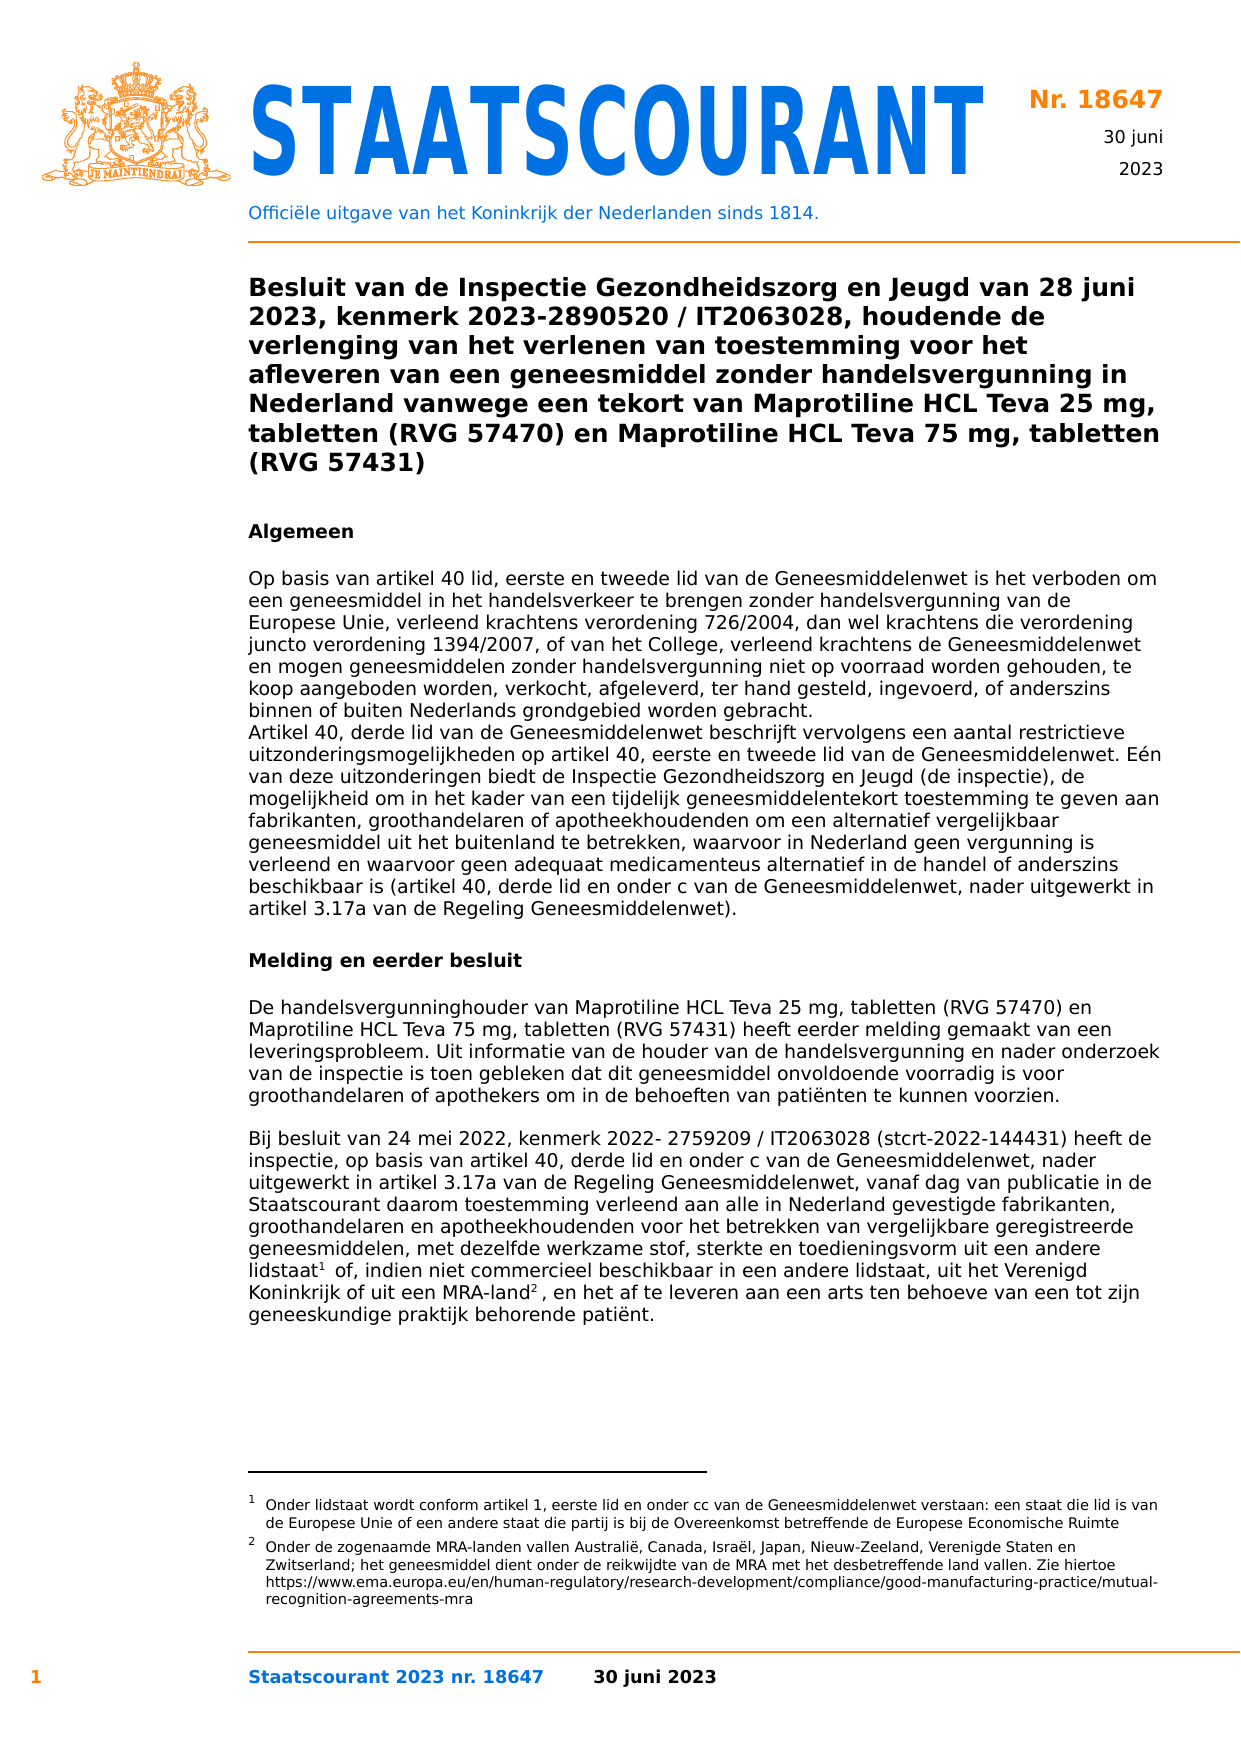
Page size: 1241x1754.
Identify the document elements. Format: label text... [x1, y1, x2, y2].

text Onder lidstaat wordt conform artikel 1, eerste lid en onder cc van de Geneesmiddelenwet verstaan: een staat die lid is van de Europese Unie of een andere staat die partij is bij de Overeenkomst betreffende de Europese Economische Ruimte [248, 1493, 1163, 1532]
table_header [25, 62, 248, 241]
table_cell 30 juni [998, 121, 1240, 153]
subtitle Algemeen [248, 521, 1163, 543]
text Bij besluit van 24 mei 2022, kenmerk 2022- 2759209 / IT2063028 (stcrt-2022-144431) heeft de inspectie, op basis van artikel 40, derde lid en onder c van de Geneesmiddelenwet, nader uitgewerkt in artikel 3.17a van de Regeling Geneesmiddelenwet, vanaf dag van publicatie in de Staatscourant daarom toestemming verleend aan alle in Nederland gevestigde fabrikanten, groothandelaren en apotheekhoudenden voor het betrekken van vergelijkbare geregistreerde geneesmiddelen, met dezelfde werkzame stof, sterkte en toedieningsvorm uit een andere lidstaat of, indien niet commercieel beschikbaar in een andere lidstaat, uit het Verenigd Koninkrijk of uit een MRA-land, en het af te leveren aan een arts ten behoeve van een tot zijn geneeskundige praktijk behorende patiënt. [248, 1128, 1163, 1326]
text De handelsvergunninghouder van Maprotiline HCL Teva 25 mg, tabletten (RVG 57470) en Maprotiline HCL Teva 75 mg, tabletten (RVG 57431) heeft eerder melding gemaakt van een leveringsprobleem. Uit informatie van de houder van de handelsvergunning en nader onderzoek van de inspectie is toen gebleken dat dit geneesmiddel onvoldoende voorradig is voor groothandelaren of apothekers om in de behoeften van patiënten te kunnen voorzien. [248, 997, 1163, 1106]
table_cell Officiële uitgave van het Koninkrijk der Nederlanden sinds 1814. [248, 203, 1240, 241]
table_header STAATSCOURANT [248, 62, 998, 203]
text Op basis van artikel 40 lid, eerste en tweede lid van de Geneesmiddelenwet is het verboden om een geneesmiddel in het handelsverkeer te brengen zonder handelsvergunning van de Europese Unie, verleend krachtens verordening 726/2004, dan wel krachtens die verordening juncto verordening 1394/2007, of van het College, verleend krachtens de Geneesmiddelenwet en mogen geneesmiddelen zonder handelsvergunning niet op voorraad worden gehouden, te koop aangeboden worden, verkocht, afgeleverd, ter hand gesteld, ingevoerd, of anderszins binnen of buiten Nederlands grondgebied worden gebracht. [248, 568, 1163, 722]
text Artikel 40, derde lid van de Geneesmiddelenwet beschrijft vervolgens een aantal restrictieve uitzonderingsmogelijkheden op artikel 40, eerste en tweede lid van de Geneesmiddelenwet. Eén van deze uitzonderingen biedt de Inspectie Gezondheidszorg en Jeugd (de inspectie), de mogelijkheid om in het kader van een tijdelijk geneesmiddelentekort toestemming te geven aan fabrikanten, groothandelaren of apotheekhoudenden om een alternatief vergelijkbaar geneesmiddel uit het buitenland te betrekken, waarvoor in Nederland geen vergunning is verleend en waarvoor geen adequaat medicamenteus alternatief in de handel of anderszins beschikbaar is (artikel 40, derde lid en onder c van de Geneesmiddelenwet, nader uitgewerkt in artikel 3.17a van de Regeling Geneesmiddelenwet). [248, 722, 1163, 919]
table_cell 2023 [998, 153, 1240, 203]
picture [41, 62, 231, 186]
table_header Nr. 18647 [998, 62, 1240, 121]
text Onder de zogenaamde MRA-landen vallen Australië, Canada, Israël, Japan, Nieuw-Zeeland, Verenigde Staten en Zwitserland; het geneesmiddel dient onder de reikwijdte van de MRA met het desbetreffende land vallen. Zie hiertoe https://www.ema.europa.eu/en/human-regulatory/research-development/compliance/good-manufacturing-practice/mutual-recognition-agreements-mra [248, 1535, 1163, 1608]
subtitle Besluit van de Inspectie Gezondheidszorg en Jeugd van 28 juni 2023, kenmerk 2023-2890520 / IT2063028, houdende de verlenging van het verlenen van toestemming voor het afleveren van een geneesmiddel zonder handelsvergunning in Nederland vanwege een tekort van Maprotiline HCL Teva 25 mg, tabletten (RVG 57470) en Maprotiline HCL Teva 75 mg, tabletten (RVG 57431) [248, 273, 1163, 477]
subtitle Melding en eerder besluit [248, 949, 1163, 972]
